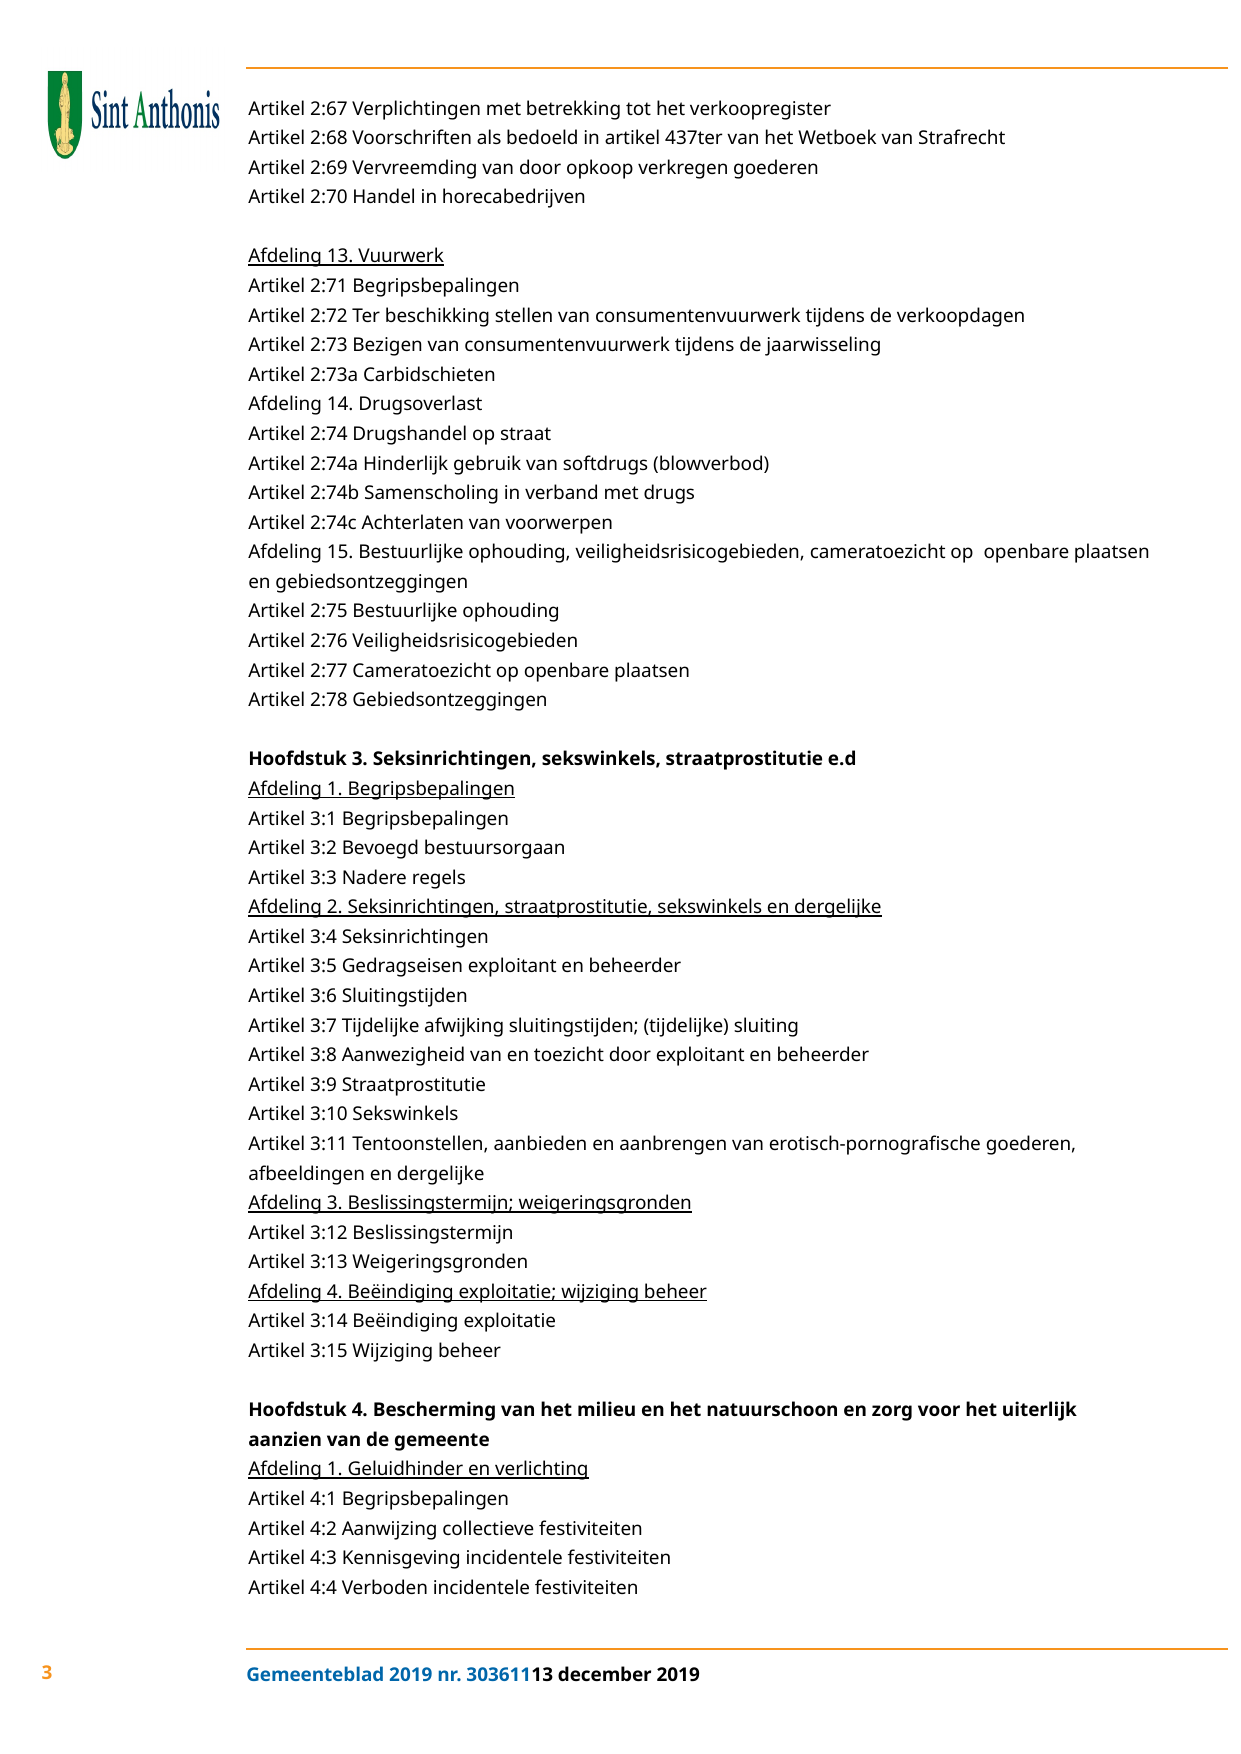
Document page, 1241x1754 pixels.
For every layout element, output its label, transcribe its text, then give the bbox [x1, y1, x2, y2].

text Artikel 2:70 Handel in horecabedrijven [248, 183, 1152, 209]
text Artikel 3:10 Sekswinkels [248, 1101, 1152, 1126]
text Afdeling 13. Vuurwerk [248, 243, 1152, 268]
text Artikel 3:11 Tentoonstellen, aanbieden en aanbrengen van erotisch-pornografische goederen, afbeeldingen en dergelijke [248, 1130, 1152, 1186]
text Artikel 2:74b Samenscholing in verband met drugs [248, 479, 1152, 505]
text Artikel 2:74a Hinderlijk gebruik van softdrugs (blowverbod) [248, 450, 1152, 476]
text Artikel 3:14 Beëindiging exploitatie [248, 1308, 1152, 1333]
text Artikel 4:4 Verboden incidentele festiviteiten [248, 1574, 1152, 1600]
text Artikel 2:74c Achterlaten van voorwerpen [248, 509, 1152, 535]
text Artikel 2:69 Vervreemding van door opkoop verkregen goederen [248, 154, 1152, 180]
text Artikel 3:1 Begripsbepalingen [248, 805, 1152, 831]
text Hoofdstuk 4. Bescherming van het milieu en het natuurschoon en zorg voor het uiterlijk aanzien van de gemeente [248, 1396, 1152, 1452]
text Artikel 2:73 Bezigen van consumentenvuurwerk tijdens de jaarwisseling [248, 331, 1152, 357]
text Afdeling 2. Seksinrichtingen, straatprostitutie, sekswinkels en dergelijke [248, 893, 1152, 919]
text Artikel 3:13 Weigeringsgronden [248, 1248, 1152, 1274]
text Artikel 3:6 Sluitingstijden [248, 982, 1152, 1008]
text Artikel 2:68 Voorschriften als bedoeld in artikel 437ter van het Wetboek van Strafrecht [248, 124, 1152, 150]
text Artikel 2:74 Drugshandel op straat [248, 420, 1152, 446]
text Afdeling 3. Beslissingstermijn; weigeringsgronden [248, 1189, 1152, 1215]
text Artikel 3:9 Straatprostitutie [248, 1071, 1152, 1097]
text Artikel 2:76 Veiligheidsrisicogebieden [248, 627, 1152, 653]
text Hoofdstuk 3. Seksinrichtingen, sekswinkels, straatprostitutie e.d [248, 746, 1152, 771]
text Artikel 4:1 Begripsbepalingen [248, 1485, 1152, 1511]
text Artikel 2:72 Ter beschikking stellen van consumentenvuurwerk tijdens de verkoopdagen [248, 302, 1152, 328]
text Artikel 3:7 Tijdelijke afwijking sluitingstijden; (tijdelijke) sluiting [248, 1012, 1152, 1038]
text Artikel 3:8 Aanwezigheid van en toezicht door exploitant en beheerder [248, 1041, 1152, 1067]
text Artikel 2:67 Verplichtingen met betrekking tot het verkoopregister [248, 95, 1152, 121]
text Artikel 3:4 Seksinrichtingen [248, 923, 1152, 949]
text Artikel 4:2 Aanwijzing collectieve festiviteiten [248, 1515, 1152, 1541]
text Artikel 2:78 Gebiedsontzeggingen [248, 686, 1152, 712]
text Afdeling 1. Begripsbepalingen [248, 775, 1152, 801]
text Artikel 2:75 Bestuurlijke ophouding [248, 598, 1152, 623]
picture [41, 47, 231, 172]
text Artikel 4:3 Kennisgeving incidentele festiviteiten [248, 1544, 1152, 1570]
text Artikel 3:15 Wijziging beheer [248, 1337, 1152, 1363]
text Afdeling 15. Bestuurlijke ophouding, veiligheidsrisicogebieden, cameratoezicht op openbare plaatsen en gebiedsontzeggingen [248, 538, 1152, 594]
text Afdeling 4. Beëindiging exploitatie; wijziging beheer [248, 1278, 1152, 1304]
text Artikel 2:73a Carbidschieten [248, 361, 1152, 387]
text Artikel 3:12 Beslissingstermijn [248, 1219, 1152, 1245]
text Artikel 2:77 Cameratoezicht op openbare plaatsen [248, 657, 1152, 683]
text Afdeling 1. Geluidhinder en verlichting [248, 1456, 1152, 1481]
text Artikel 3:5 Gedragseisen exploitant en beheerder [248, 953, 1152, 978]
text Artikel 3:3 Nadere regels [248, 864, 1152, 890]
text Artikel 2:71 Begripsbepalingen [248, 272, 1152, 298]
text Afdeling 14. Drugsoverlast [248, 391, 1152, 416]
text Artikel 3:2 Bevoegd bestuursorgaan [248, 834, 1152, 860]
